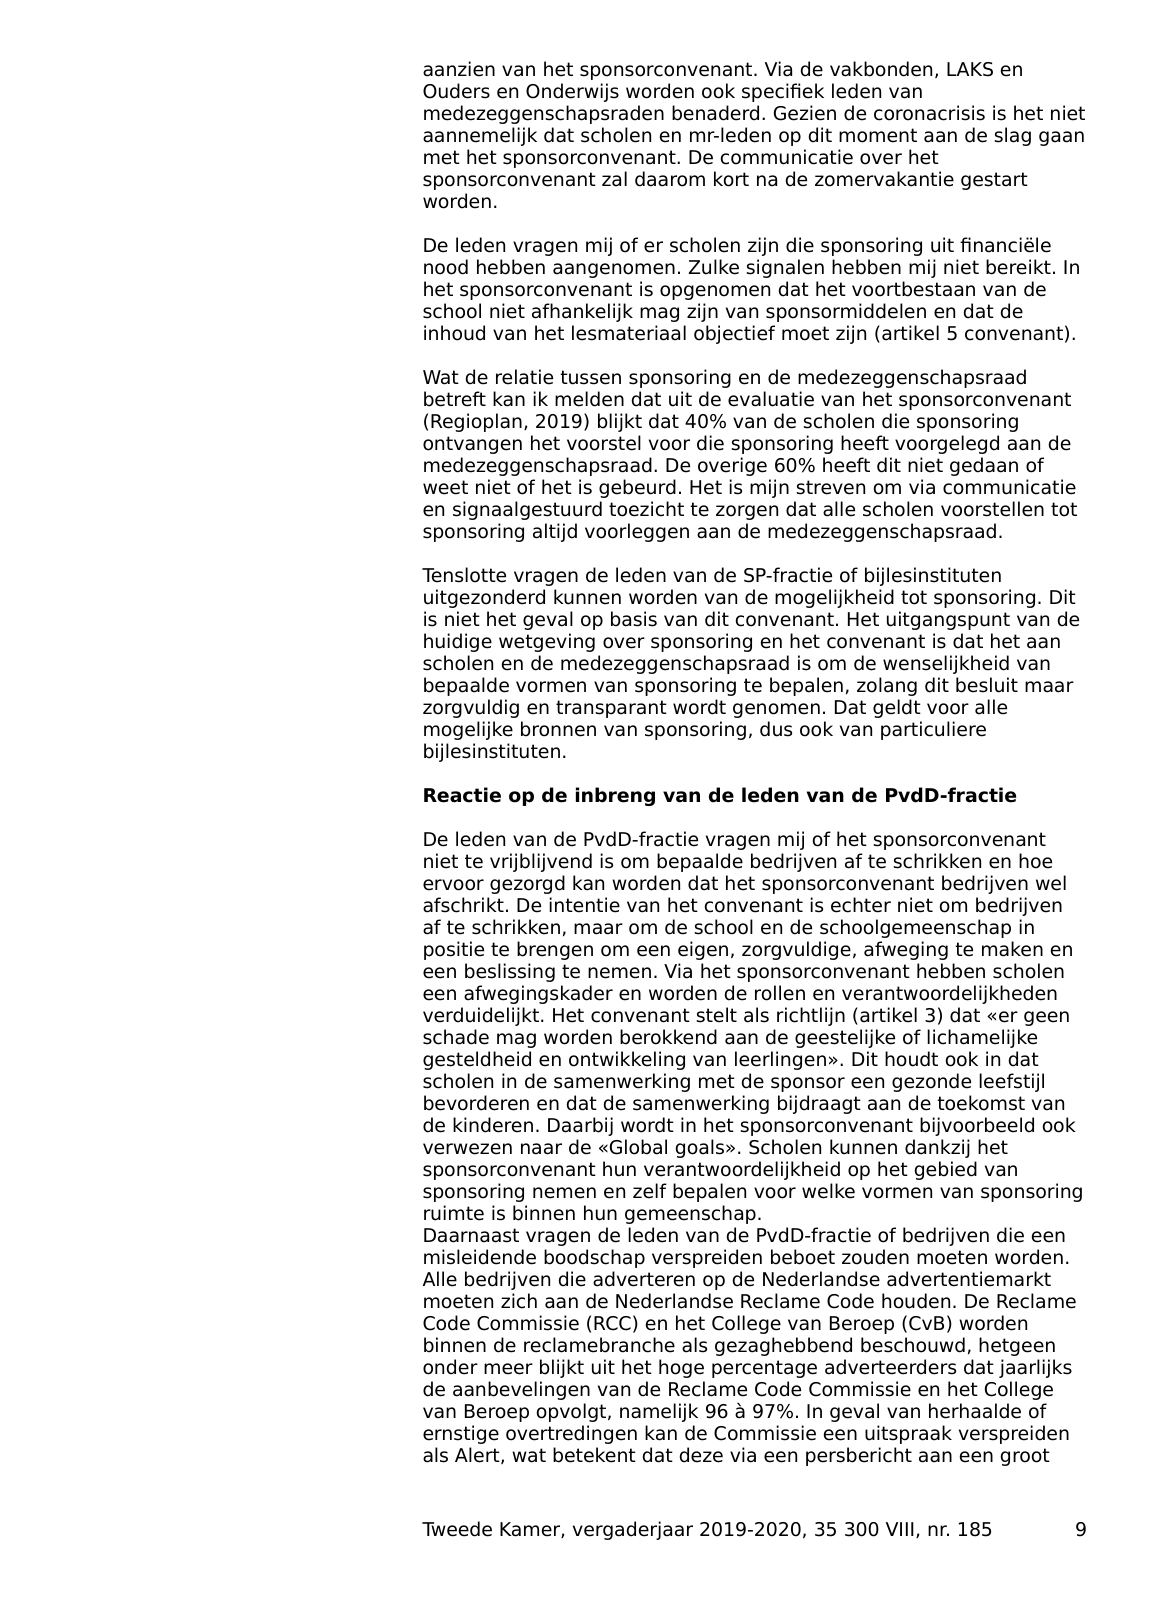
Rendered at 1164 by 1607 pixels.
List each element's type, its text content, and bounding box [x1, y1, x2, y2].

text aanzien van het sponsorconvenant. Via de vakbonden, LAKS en Ouders en Onderwijs worden ook specifiek leden van medezeggenschapsraden benaderd. Gezien de coronacrisis is het niet aannemelijk dat scholen en mr-leden op dit moment aan de slag gaan met het sponsorconvenant. De communicatie over het sponsorconvenant zal daarom kort na de zomervakantie gestart worden. [422, 59, 1087, 213]
text Daarnaast vragen de leden van de PvdD-fractie of bedrijven die een misleidende boodschap verspreiden beboet zouden moeten worden. Alle bedrijven die adverteren op de Nederlandse advertentiemarkt moeten zich aan de Nederlandse Reclame Code houden. De Reclame Code Commissie (RCC) en het College van Beroep (CvB) worden binnen de reclamebranche als gezaghebbend beschouwd, hetgeen onder meer blijkt uit het hoge percentage adverteerders dat jaarlijks de aanbevelingen van de Reclame Code Commissie en het College van Beroep opvolgt, namelijk 96 à 97%. In geval van herhaalde of ernstige overtredingen kan de Commissie een uitspraak verspreiden als Alert, wat betekent dat deze via een persbericht aan een groot [422, 1225, 1087, 1467]
text Tenslotte vragen de leden van de SP-fractie of bijlesinstituten uitgezonderd kunnen worden van de mogelijkheid tot sponsoring. Dit is niet het geval op basis van dit convenant. Het uitgangspunt van de huidige wetgeving over sponsoring en het convenant is dat het aan scholen en de medezeggenschapsraad is om de wenselijkheid van bepaalde vormen van sponsoring te bepalen, zolang dit besluit maar zorgvuldig en transparant wordt genomen. Dat geldt voor alle mogelijke bronnen van sponsoring, dus ook van particuliere bijlesinstituten. [422, 565, 1087, 763]
subtitle Reactie op de inbreng van de leden van de PvdD-fractie [422, 785, 1087, 807]
text Wat de relatie tussen sponsoring en de medezeggenschapsraad betreft kan ik melden dat uit de evaluatie van het sponsorconvenant (Regioplan, 2019) blijkt dat 40% van de scholen die sponsoring ontvangen het voorstel voor die sponsoring heeft voorgelegd aan de medezeggenschapsraad. De overige 60% heeft dit niet gedaan of weet niet of het is gebeurd. Het is mijn streven om via communicatie en signaalgestuurd toezicht te zorgen dat alle scholen voorstellen tot sponsoring altijd voorleggen aan de medezeggenschapsraad. [422, 367, 1087, 543]
text De leden vragen mij of er scholen zijn die sponsoring uit financiële nood hebben aangenomen. Zulke signalen hebben mij niet bereikt. In het sponsorconvenant is opgenomen dat het voortbestaan van de school niet afhankelijk mag zijn van sponsormiddelen en dat de inhoud van het lesmateriaal objectief moet zijn (artikel 5 convenant). [422, 235, 1087, 345]
text De leden van de PvdD-fractie vragen mij of het sponsorconvenant niet te vrijblijvend is om bepaalde bedrijven af te schrikken en hoe ervoor gezorgd kan worden dat het sponsorconvenant bedrijven wel afschrikt. De intentie van het convenant is echter niet om bedrijven af te schrikken, maar om de school en de schoolgemeenschap in positie te brengen om een eigen, zorgvuldige, afweging te maken en een beslissing te nemen. Via het sponsorconvenant hebben scholen een afwegingskader en worden de rollen en verantwoordelijkheden verduidelijkt. Het convenant stelt als richtlijn (artikel 3) dat «er geen schade mag worden berokkend aan de geestelijke of lichamelijke gesteldheid en ontwikkeling van leerlingen». Dit houdt ook in dat scholen in de samenwerking met de sponsor een gezonde leefstijl bevorderen en dat de samenwerking bijdraagt aan de toekomst van de kinderen. Daarbij wordt in het sponsorconvenant bijvoorbeeld ook verwezen naar de «Global goals». Scholen kunnen dankzij het sponsorconvenant hun verantwoordelijkheid op het gebied van sponsoring nemen en zelf bepalen voor welke vormen van sponsoring ruimte is binnen hun gemeenschap. [422, 829, 1087, 1225]
